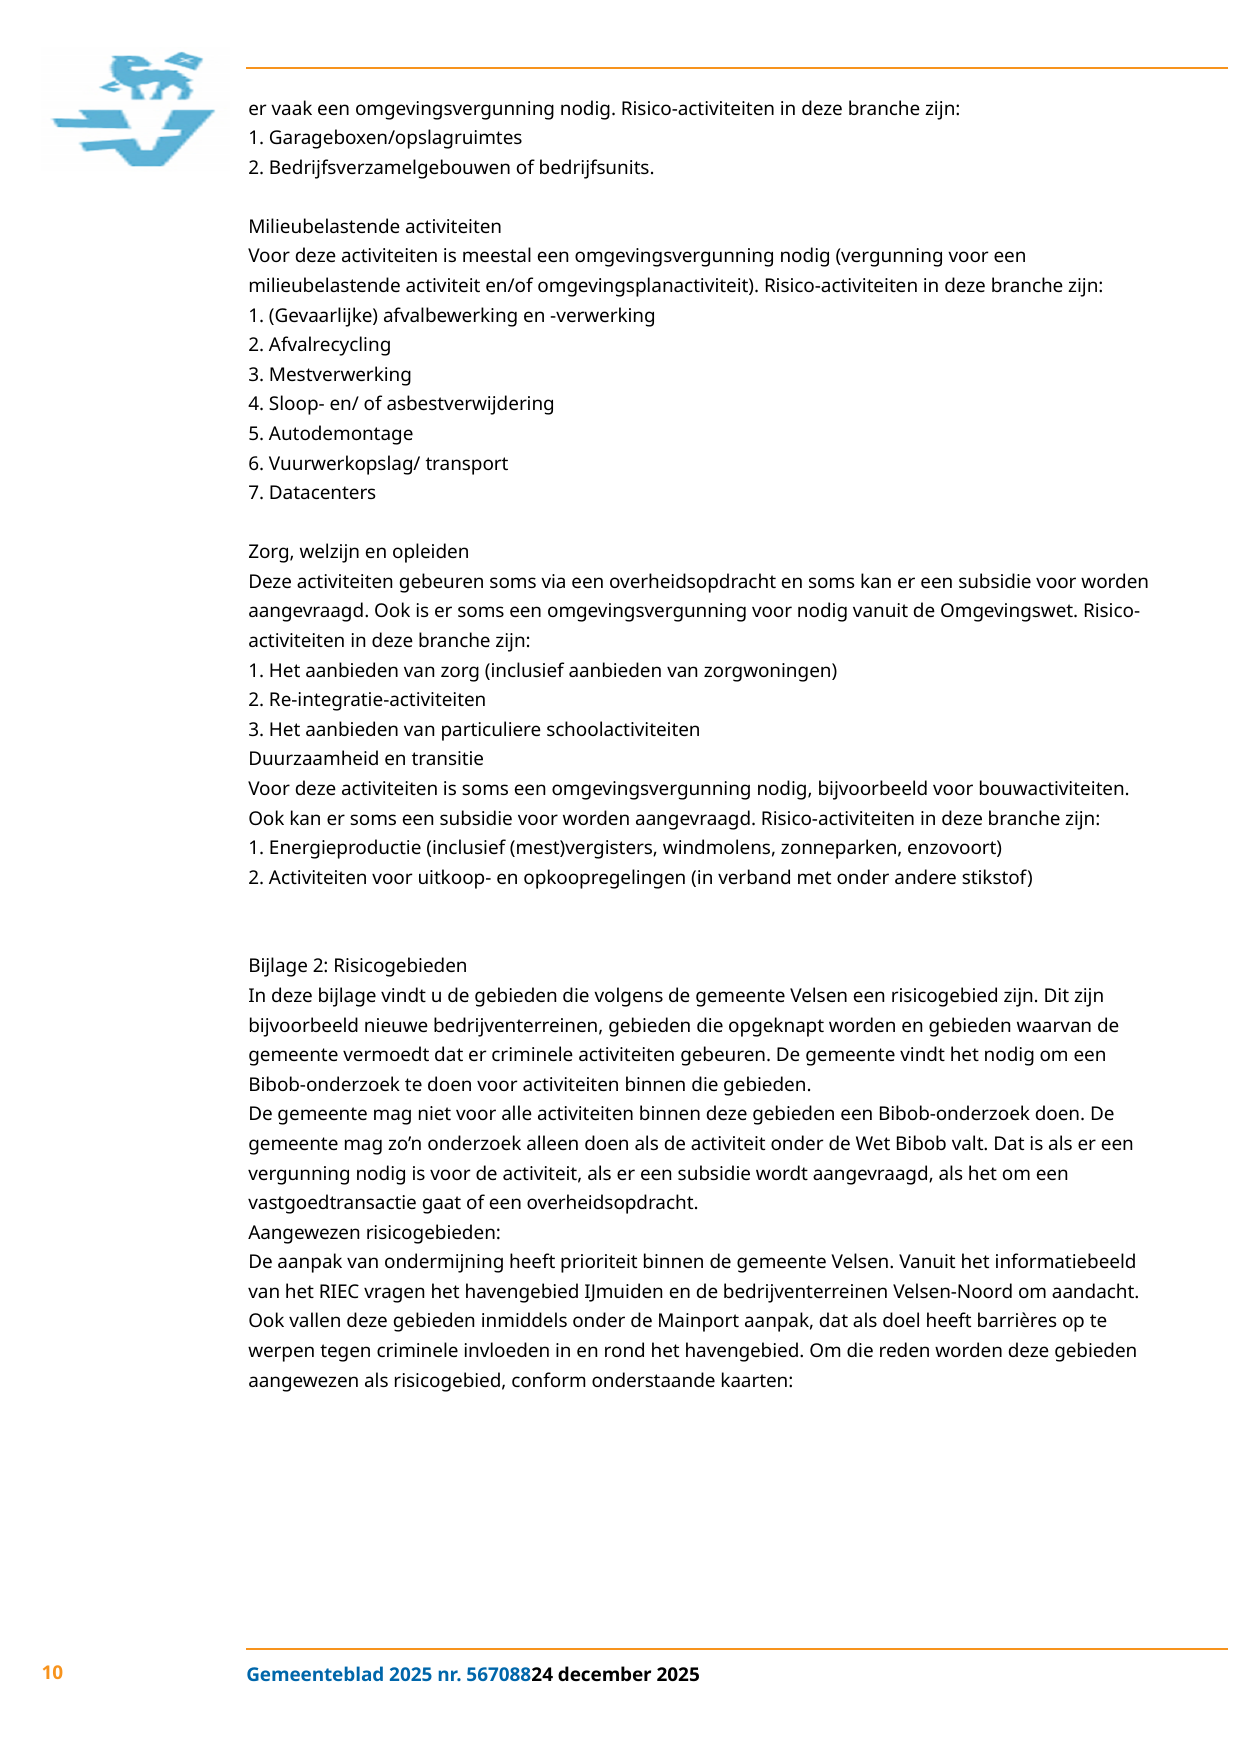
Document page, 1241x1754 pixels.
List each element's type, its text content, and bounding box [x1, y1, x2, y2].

text 5. Autodemontage [248, 420, 1152, 446]
text Zorg, welzijn en opleiden [248, 538, 1152, 564]
text De gemeente mag niet voor alle activiteiten binnen deze gebieden een Bibob-onderzoek doen. De gemeente mag zo’n onderzoek alleen doen als de activiteit onder de Wet Bibob valt. Dat is als er een vergunning nodig is voor de activiteit, als er een subsidie wordt aangevraagd, als het om een vastgoedtransactie gaat of een overheidsopdracht. [248, 1101, 1152, 1215]
text 1. (Gevaarlijke) afvalbewerking en -verwerking [248, 302, 1152, 328]
text Deze activiteiten gebeuren soms via een overheidsopdracht en soms kan er een subsidie voor worden aangevraagd. Ook is er soms een omgevingsvergunning voor nodig vanuit de Omgevingswet. Risico-activiteiten in deze branche zijn: [248, 568, 1152, 653]
text Voor deze activiteiten is meestal een omgevingsvergunning nodig (vergunning voor een milieubelastende activiteit en/of omgevingsplanactiviteit). Risico-activiteiten in deze branche zijn: [248, 243, 1152, 298]
text 1. Garageboxen/opslagruimtes [248, 124, 1152, 150]
text Milieubelastende activiteiten [248, 213, 1152, 239]
text De aanpak van ondermijning heeft prioriteit binnen de gemeente Velsen. Vanuit het informatiebeeld van het RIEC vragen het havengebied IJmuiden en de bedrijventerreinen Velsen-Noord om aandacht. Ook vallen deze gebieden inmiddels onder de Mainport aanpak, dat als doel heeft barrières op te werpen tegen criminele invloeden in en rond het havengebied. Om die reden worden deze gebieden aangewezen als risicogebied, conform onderstaande kaarten: [248, 1248, 1152, 1393]
text 7. Datacenters [248, 479, 1152, 505]
text 2. Afvalrecycling [248, 331, 1152, 357]
text Duurzaamheid en transitie [248, 746, 1152, 771]
text Aangewezen risicogebieden: [248, 1219, 1152, 1245]
text 4. Sloop- en/ of asbestverwijdering [248, 391, 1152, 416]
text 2. Re-integratie-activiteiten [248, 686, 1152, 712]
text 1. Energieproductie (inclusief (mest)vergisters, windmolens, zonneparken, enzovoort) [248, 834, 1152, 860]
text Voor deze activiteiten is soms een omgevingsvergunning nodig, bijvoorbeeld voor bouwactiviteiten. Ook kan er soms een subsidie voor worden aangevraagd. Risico-activiteiten in deze branche zijn: [248, 775, 1152, 831]
text Bijlage 2: Risicogebieden [248, 953, 1152, 978]
text 6. Vuurwerkopslag/ transport [248, 450, 1152, 476]
picture [41, 47, 231, 172]
text 3. Het aanbieden van particuliere schoolactiviteiten [248, 716, 1152, 742]
text 2. Activiteiten voor uitkoop- en opkoopregelingen (in verband met onder andere stikstof) [248, 864, 1152, 890]
text er vaak een omgevingsvergunning nodig. Risico-activiteiten in deze branche zijn: [248, 95, 1152, 121]
text 1. Het aanbieden van zorg (inclusief aanbieden van zorgwoningen) [248, 657, 1152, 683]
text In deze bijlage vindt u de gebieden die volgens de gemeente Velsen een risicogebied zijn. Dit zijn bijvoorbeeld nieuwe bedrijventerreinen, gebieden die opgeknapt worden en gebieden waarvan de gemeente vermoedt dat er criminele activiteiten gebeuren. De gemeente vindt het nodig om een Bibob-onderzoek te doen voor activiteiten binnen die gebieden. [248, 982, 1152, 1097]
text 3. Mestverwerking [248, 361, 1152, 387]
text 2. Bedrijfsverzamelgebouwen of bedrijfsunits. [248, 154, 1152, 180]
